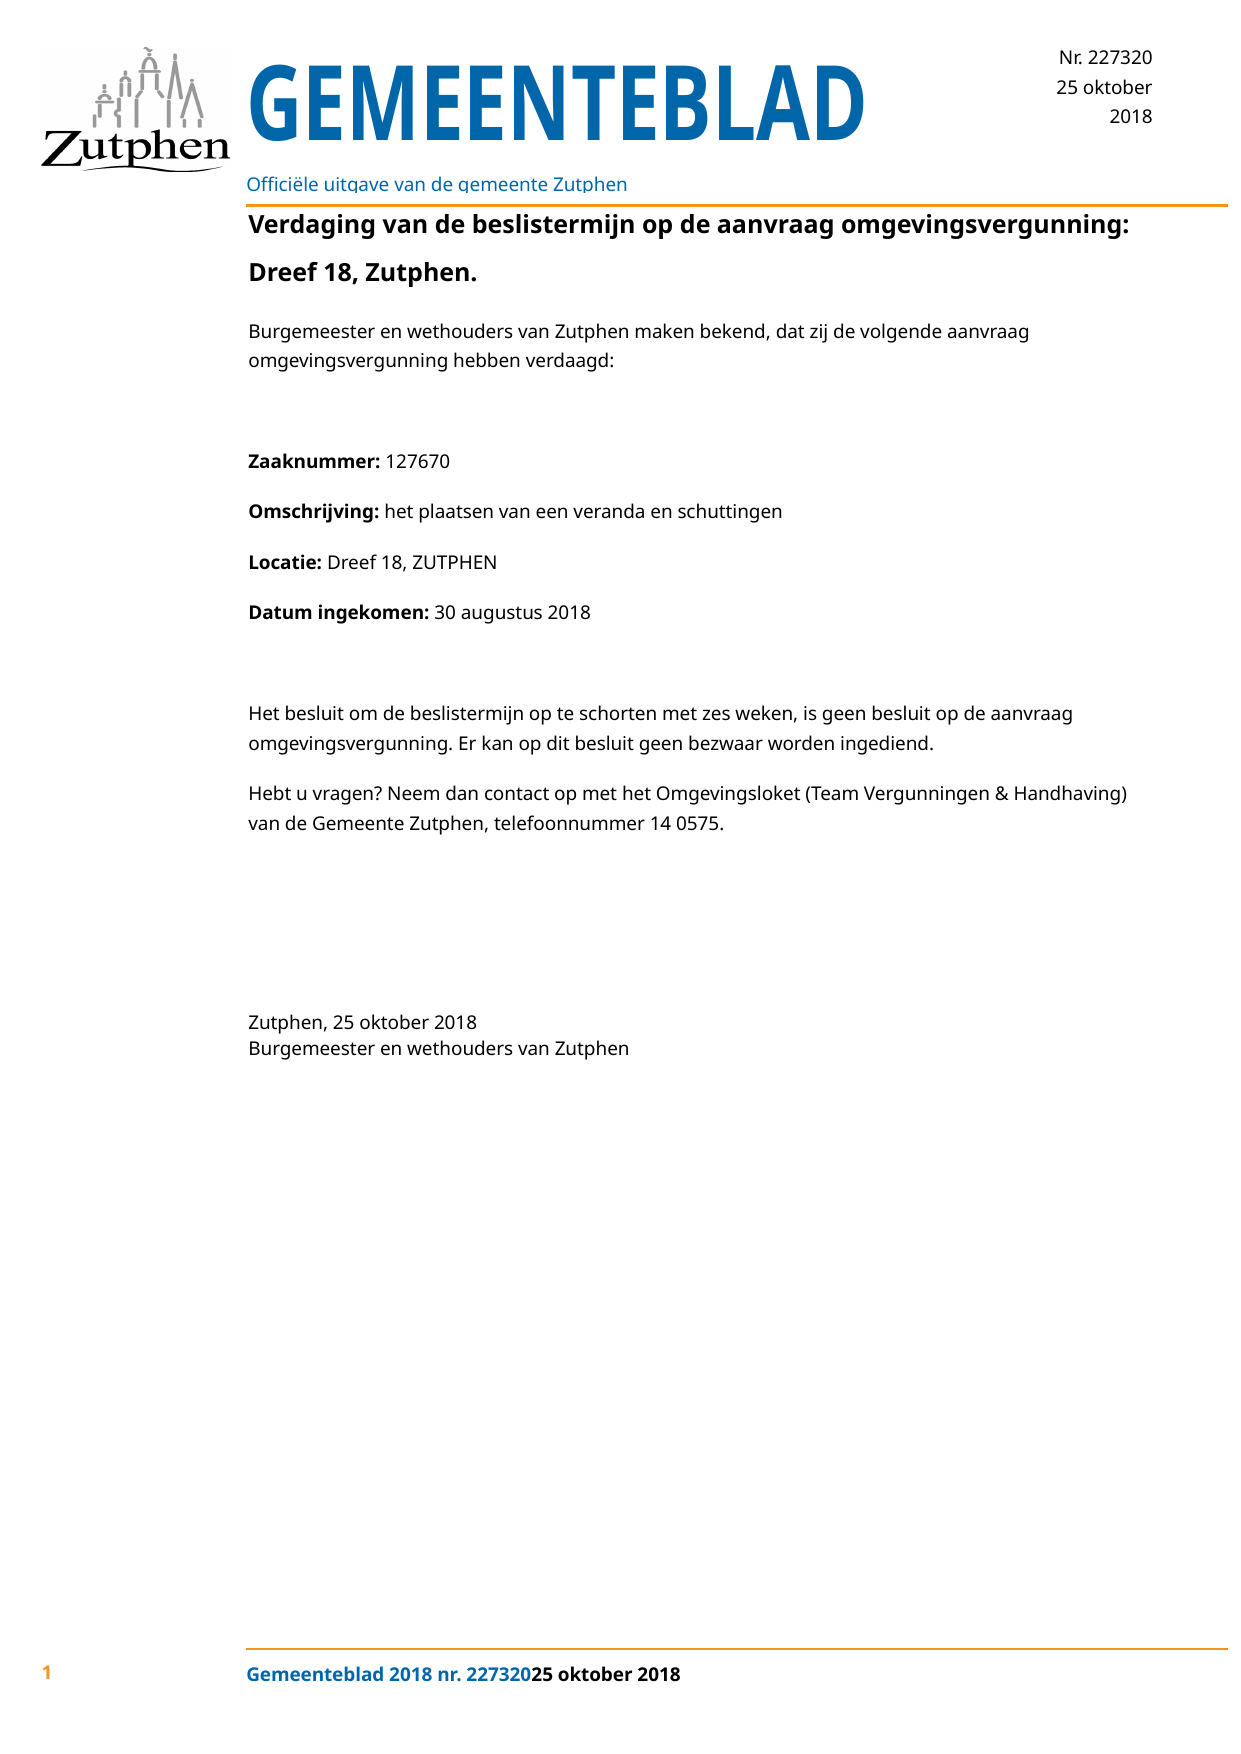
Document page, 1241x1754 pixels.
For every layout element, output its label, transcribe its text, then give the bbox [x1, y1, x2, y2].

text Hebt u vragen? Neem dan contact op met het Omgevingsloket (Team Vergunningen & Handhaving) van de Gemeente Zutphen, telefoonnummer 14 0575. [248, 780, 1152, 836]
text Zaaknummer: 127670 [248, 448, 1152, 474]
text Verdaging van de beslistermijn op de aanvraag omgevingsvergunning: Dreef 18, Zutphen. [248, 207, 1152, 288]
text Zutphen, 25 oktober 2018 [248, 1009, 1152, 1035]
picture [41, 47, 231, 172]
text Locatie: Dreef 18, ZUTPHEN [248, 549, 1152, 575]
text Burgemeester en wethouders van Zutphen [248, 1035, 1152, 1061]
text Omschrijving: het plaatsen van een veranda en schuttingen [248, 499, 1152, 524]
text Het besluit om de beslistermijn op te schorten met zes weken, is geen besluit op de aanvraag omgevingsvergunning. Er kan op dit besluit geen bezwaar worden ingediend. [248, 700, 1152, 756]
text Datum ingekomen: 30 augustus 2018 [248, 599, 1152, 625]
text Burgemeester en wethouders van Zutphen maken bekend, dat zij de volgende aanvraag omgevingsvergunning hebben verdaagd: [248, 318, 1152, 373]
